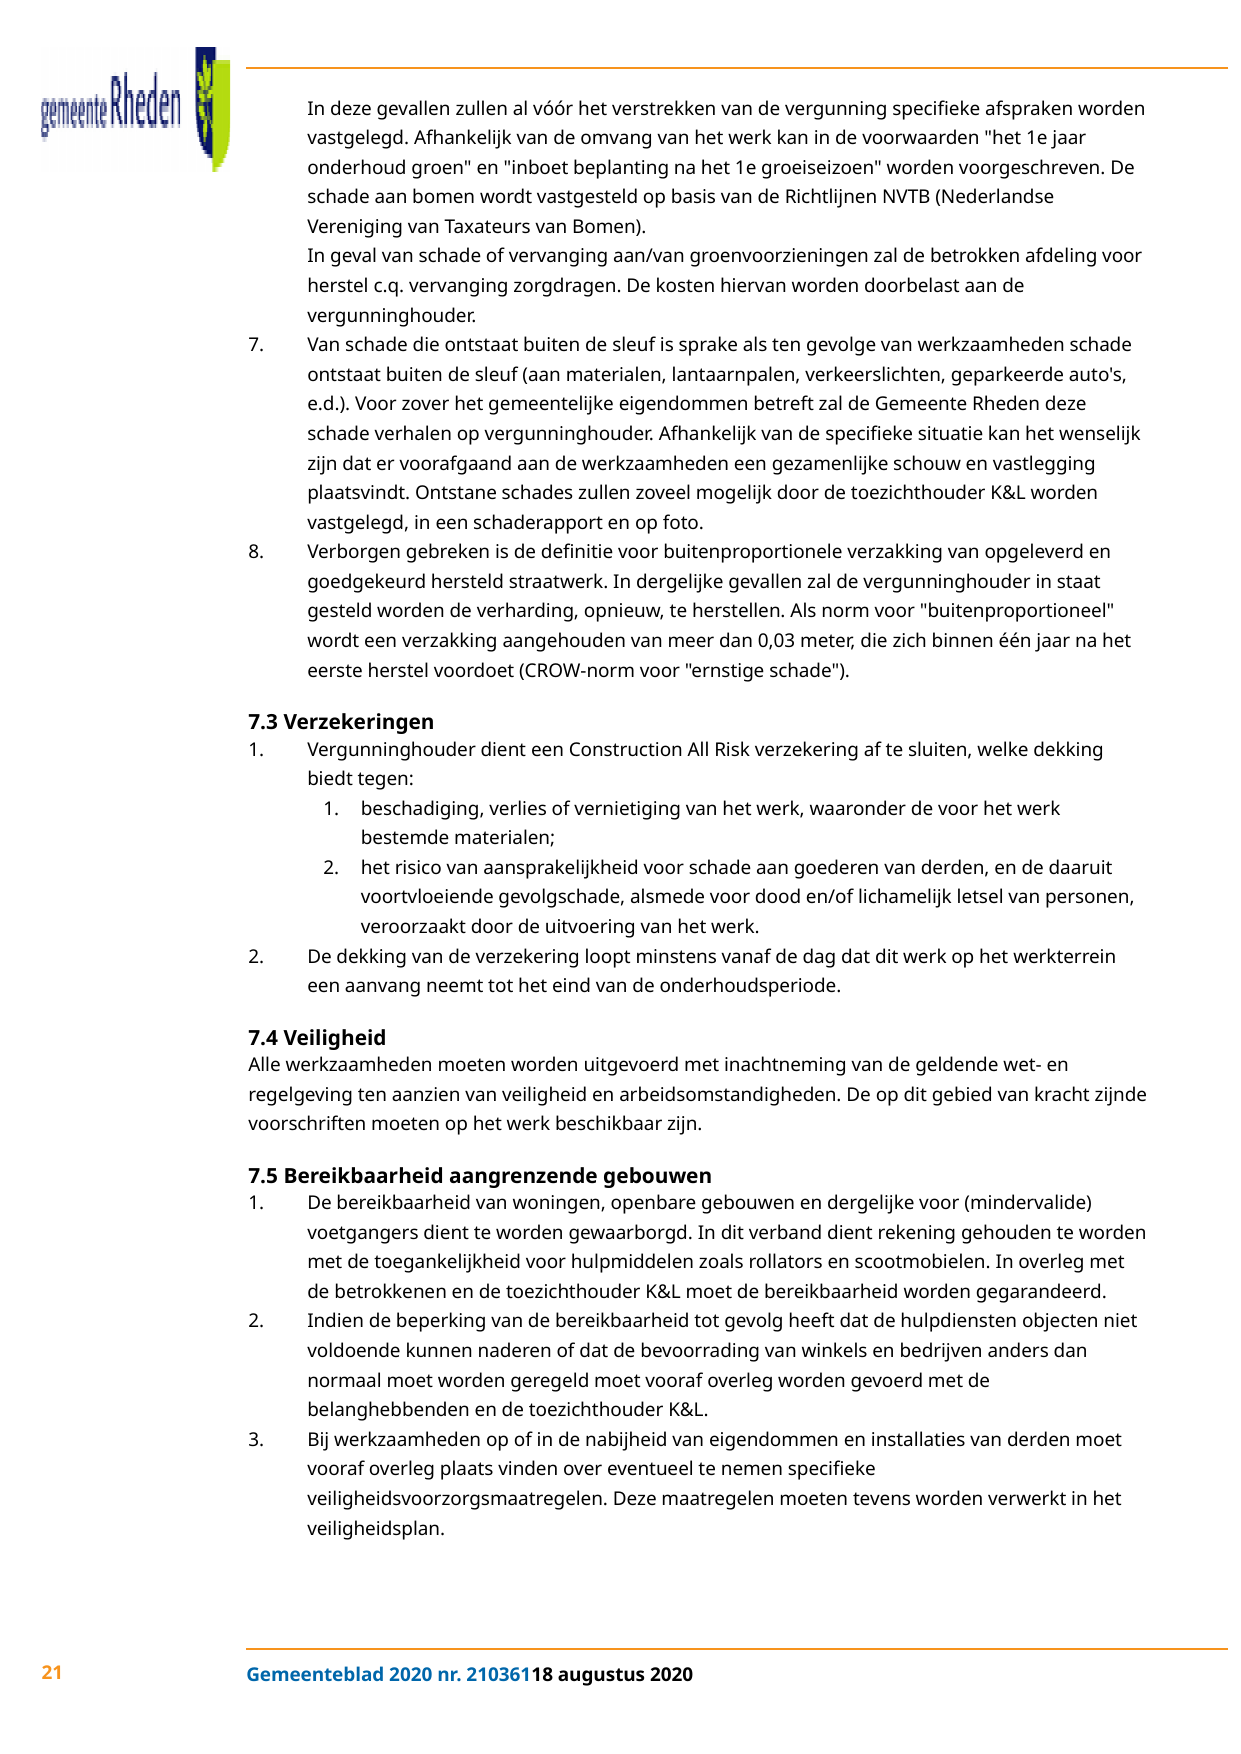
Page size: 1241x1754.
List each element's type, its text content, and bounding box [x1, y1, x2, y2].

list De dekking van de verzekering loopt minstens vanaf de dag dat dit werk op het werkterrein een aanvang neemt tot het eind van de onderhoudsperiode. [248, 943, 1152, 998]
list Indien de beperking van de bereikbaarheid tot gevolg heeft dat de hulpdiensten objecten niet voldoende kunnen naderen of dat de bevoorrading van winkels en bedrijven anders dan normaal moet worden geregeld moet vooraf overleg worden gevoerd met de belanghebbenden en de toezichthouder K&L. [248, 1308, 1152, 1422]
picture [41, 47, 231, 172]
text 7.3 Verzekeringen [248, 707, 1152, 736]
text 7.5 Bereikbaarheid aangrenzende gebouwen [248, 1161, 1152, 1189]
list Bij werkzaamheden op of in de nabijheid van eigendommen en installaties van derden moet vooraf overleg plaats vinden over eventueel te nemen specifieke veiligheidsvoorzorgsmaatregelen. Deze maatregelen moeten tevens worden verwerkt in het veiligheidsplan. [248, 1426, 1152, 1540]
list Verborgen gebreken is de definitie voor buitenproportionele verzakking van opgeleverd en goedgekeurd hersteld straatwerk. In dergelijke gevallen zal de vergunninghouder in staat gesteld worden de verharding, opnieuw, te herstellen. Als norm voor "buitenproportioneel" wordt een verzakking aangehouden van meer dan 0,03 meter, die zich binnen één jaar na het eerste herstel voordoet (CROW-norm voor "ernstige schade"). [248, 538, 1152, 683]
text Alle werkzaamheden moeten worden uitgevoerd met inachtneming van de geldende wet- en regelgeving ten aanzien van veiligheid en arbeidsomstandigheden. De op dit gebied van kracht zijnde voorschriften moeten op het werk beschikbaar zijn. [248, 1051, 1152, 1136]
list Van schade die ontstaat buiten de sleuf is sprake als ten gevolge van werkzaamheden schade ontstaat buiten de sleuf (aan materialen, lantaarnpalen, verkeerslichten, geparkeerde auto's, e.d.). Voor zover het gemeentelijke eigendommen betreft zal de Gemeente Rheden deze schade verhalen op vergunninghouder. Afhankelijk van de specifieke situatie kan het wenselijk zijn dat er voorafgaand aan de werkzaamheden een gezamenlijke schouw en vastlegging plaatsvindt. Ontstane schades zullen zoveel mogelijk door de toezichthouder K&L worden vastgelegd, in een schaderapport en op foto. [248, 331, 1152, 535]
list In deze gevallen zullen al vóór het verstrekken van de vergunning specifieke afspraken worden vastgelegd. Afhankelijk van de omvang van het werk kan in de voorwaarden "het 1e jaar onderhoud groen" en "inboet beplanting na het 1e groeiseizoen" worden voorgeschreven. De schade aan bomen wordt vastgesteld op basis van de Richtlijnen NVTB (Nederlandse Vereniging van Taxateurs van Bomen). [248, 95, 1152, 239]
list De bereikbaarheid van woningen, openbare gebouwen en dergelijke voor (mindervalide) voetgangers dient te worden gewaarborgd. In dit verband dient rekening gehouden te worden met de toegankelijkheid voor hulpmiddelen zoals rollators en scootmobielen. In overleg met de betrokkenen en de toezichthouder K&L moet de bereikbaarheid worden gegarandeerd. [248, 1189, 1152, 1304]
text 7.4 Veiligheid [248, 1023, 1152, 1051]
list het risico van aansprakelijkheid voor schade aan goederen van derden, en de daaruit voortvloeiende gevolgschade, alsmede voor dood en/of lichamelijk letsel van personen, veroorzaakt door de uitvoering van het werk. [323, 854, 1152, 939]
list In geval van schade of vervanging aan/van groenvoorzieningen zal de betrokken afdeling voor herstel c.q. vervanging zorgdragen. De kosten hiervan worden doorbelast aan de vergunninghouder. [248, 243, 1152, 328]
list Vergunninghouder dient een Construction All Risk verzekering af te sluiten, welke dekking biedt tegen: [248, 736, 1152, 791]
list beschadiging, verlies of vernietiging van het werk, waaronder de voor het werk bestemde materialen; [323, 795, 1152, 850]
